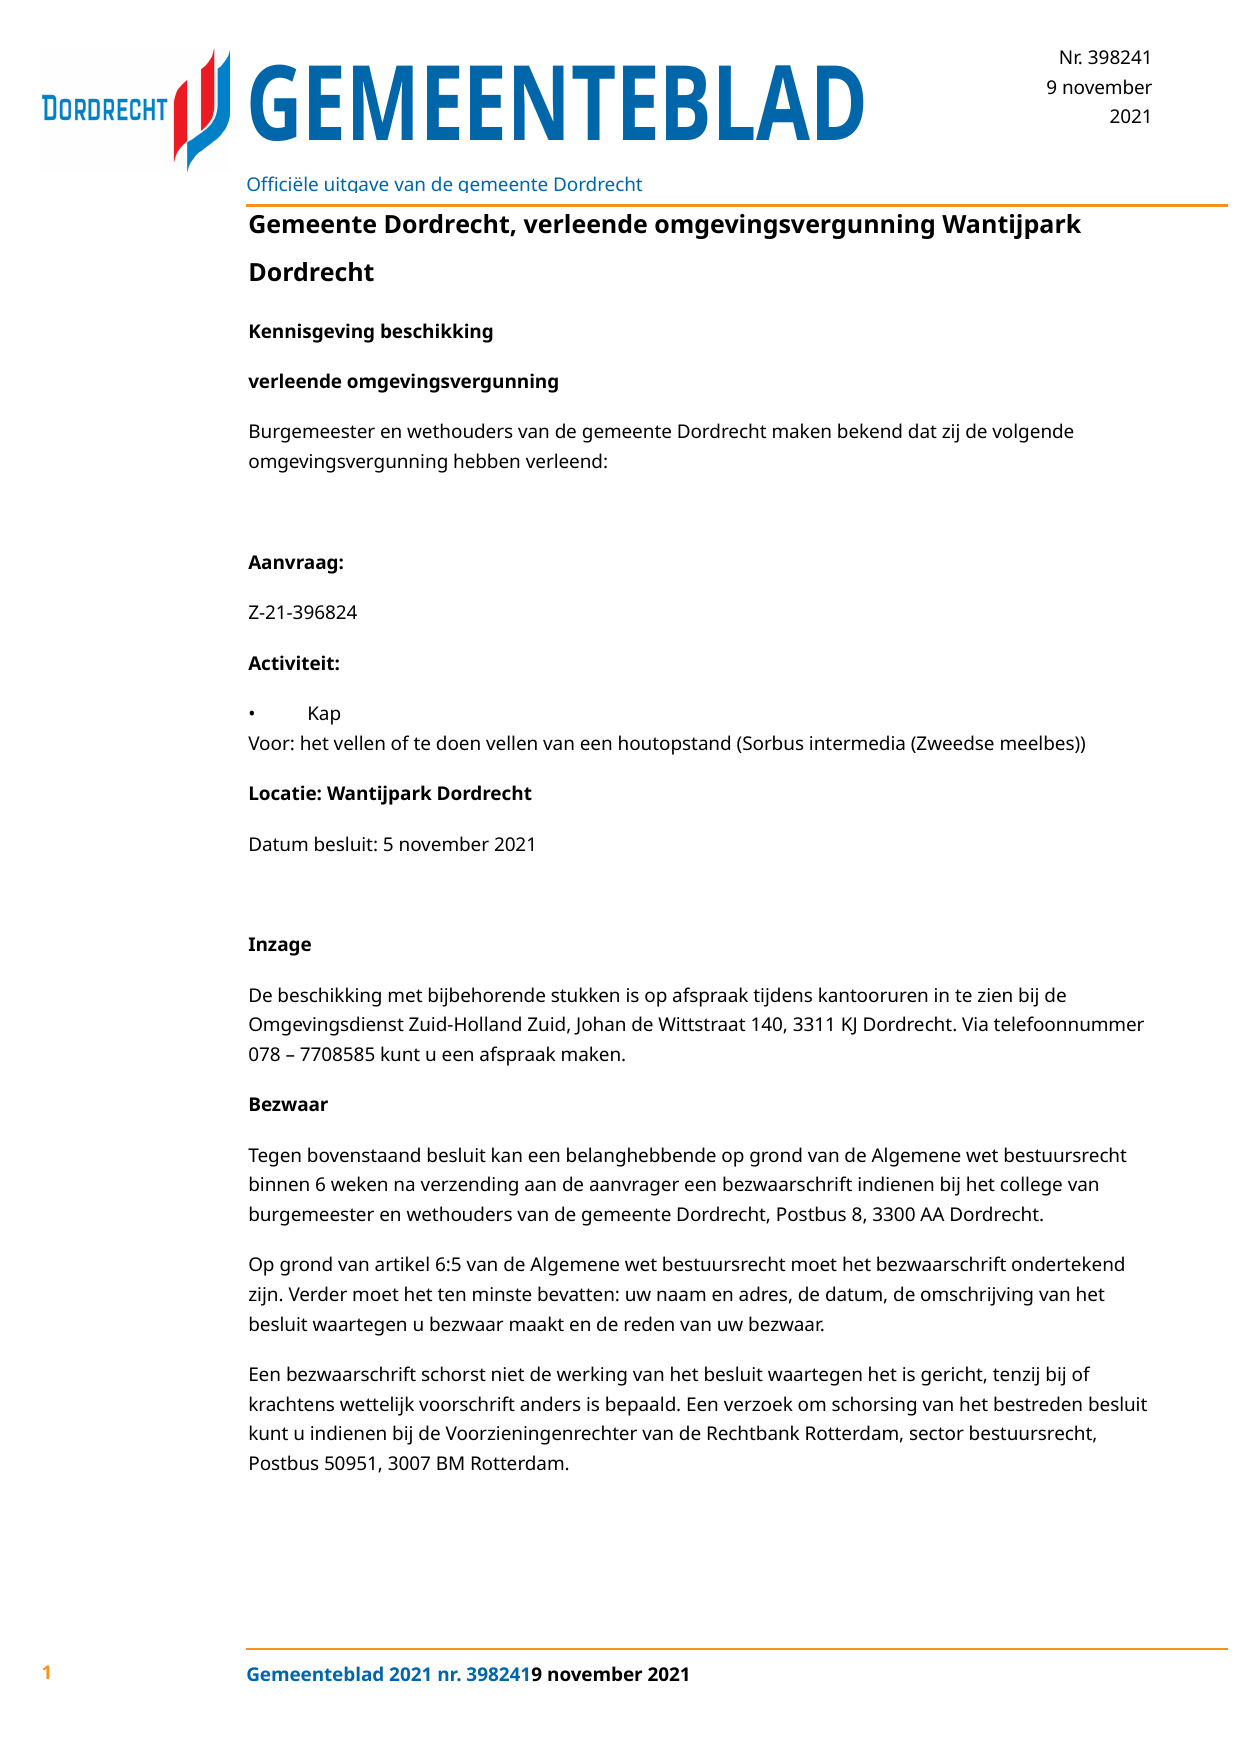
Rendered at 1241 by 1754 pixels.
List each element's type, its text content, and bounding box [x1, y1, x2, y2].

text Kennisgeving beschikking [248, 318, 1152, 344]
text Tegen bovenstaand besluit kan een belanghebbende op grond van de Algemene wet bestuursrecht binnen 6 weken na verzending aan de aanvrager een bezwaarschrift indienen bij het college van burgemeester en wethouders van de gemeente Dordrecht, Postbus 8, 3300 AA Dordrecht. [248, 1142, 1152, 1227]
picture [41, 47, 231, 172]
text Activiteit: [248, 650, 1152, 676]
text Op grond van artikel 6:5 van de Algemene wet bestuursrecht moet het bezwaarschrift ondertekend zijn. Verder moet het ten minste bevatten: uw naam en adres, de datum, de omschrijving van het besluit waartegen u bezwaar maakt en de reden van uw bezwaar. [248, 1252, 1152, 1337]
text Locatie: Wantijpark Dordrecht [248, 780, 1152, 806]
text Datum besluit: 5 november 2021 [248, 831, 1152, 857]
text De beschikking met bijbehorende stukken is op afspraak tijdens kantooruren in te zien bij de Omgevingsdienst Zuid-Holland Zuid, Johan de Wittstraat 140, 3311 KJ Dordrecht. Via telefoonnummer 078 – 7708585 kunt u een afspraak maken. [248, 982, 1152, 1067]
list Kap [248, 700, 1152, 726]
text Aanvraag: [248, 549, 1152, 575]
text Een bezwaarschrift schorst niet de werking van het besluit waartegen het is gericht, tenzij bij of krachtens wettelijk voorschrift anders is bepaald. Een verzoek om schorsing van het bestreden besluit kunt u indienen bij de Voorzieningenrechter van de Rechtbank Rotterdam, sector bestuursrecht, Postbus 50951, 3007 BM Rotterdam. [248, 1361, 1152, 1476]
text Voor: het vellen of te doen vellen van een houtopstand (Sorbus intermedia (Zweedse meelbes)) [248, 730, 1152, 756]
text Bezwaar [248, 1092, 1152, 1117]
text Gemeente Dordrecht, verleende omgevingsvergunning Wantijpark Dordrecht [248, 207, 1152, 288]
text Inzage [248, 932, 1152, 957]
text Burgemeester en wethouders van de gemeente Dordrecht maken bekend dat zij de volgende omgevingsvergunning hebben verleend: [248, 419, 1152, 474]
text verleende omgevingsvergunning [248, 368, 1152, 394]
text Z-21-396824 [248, 599, 1152, 625]
